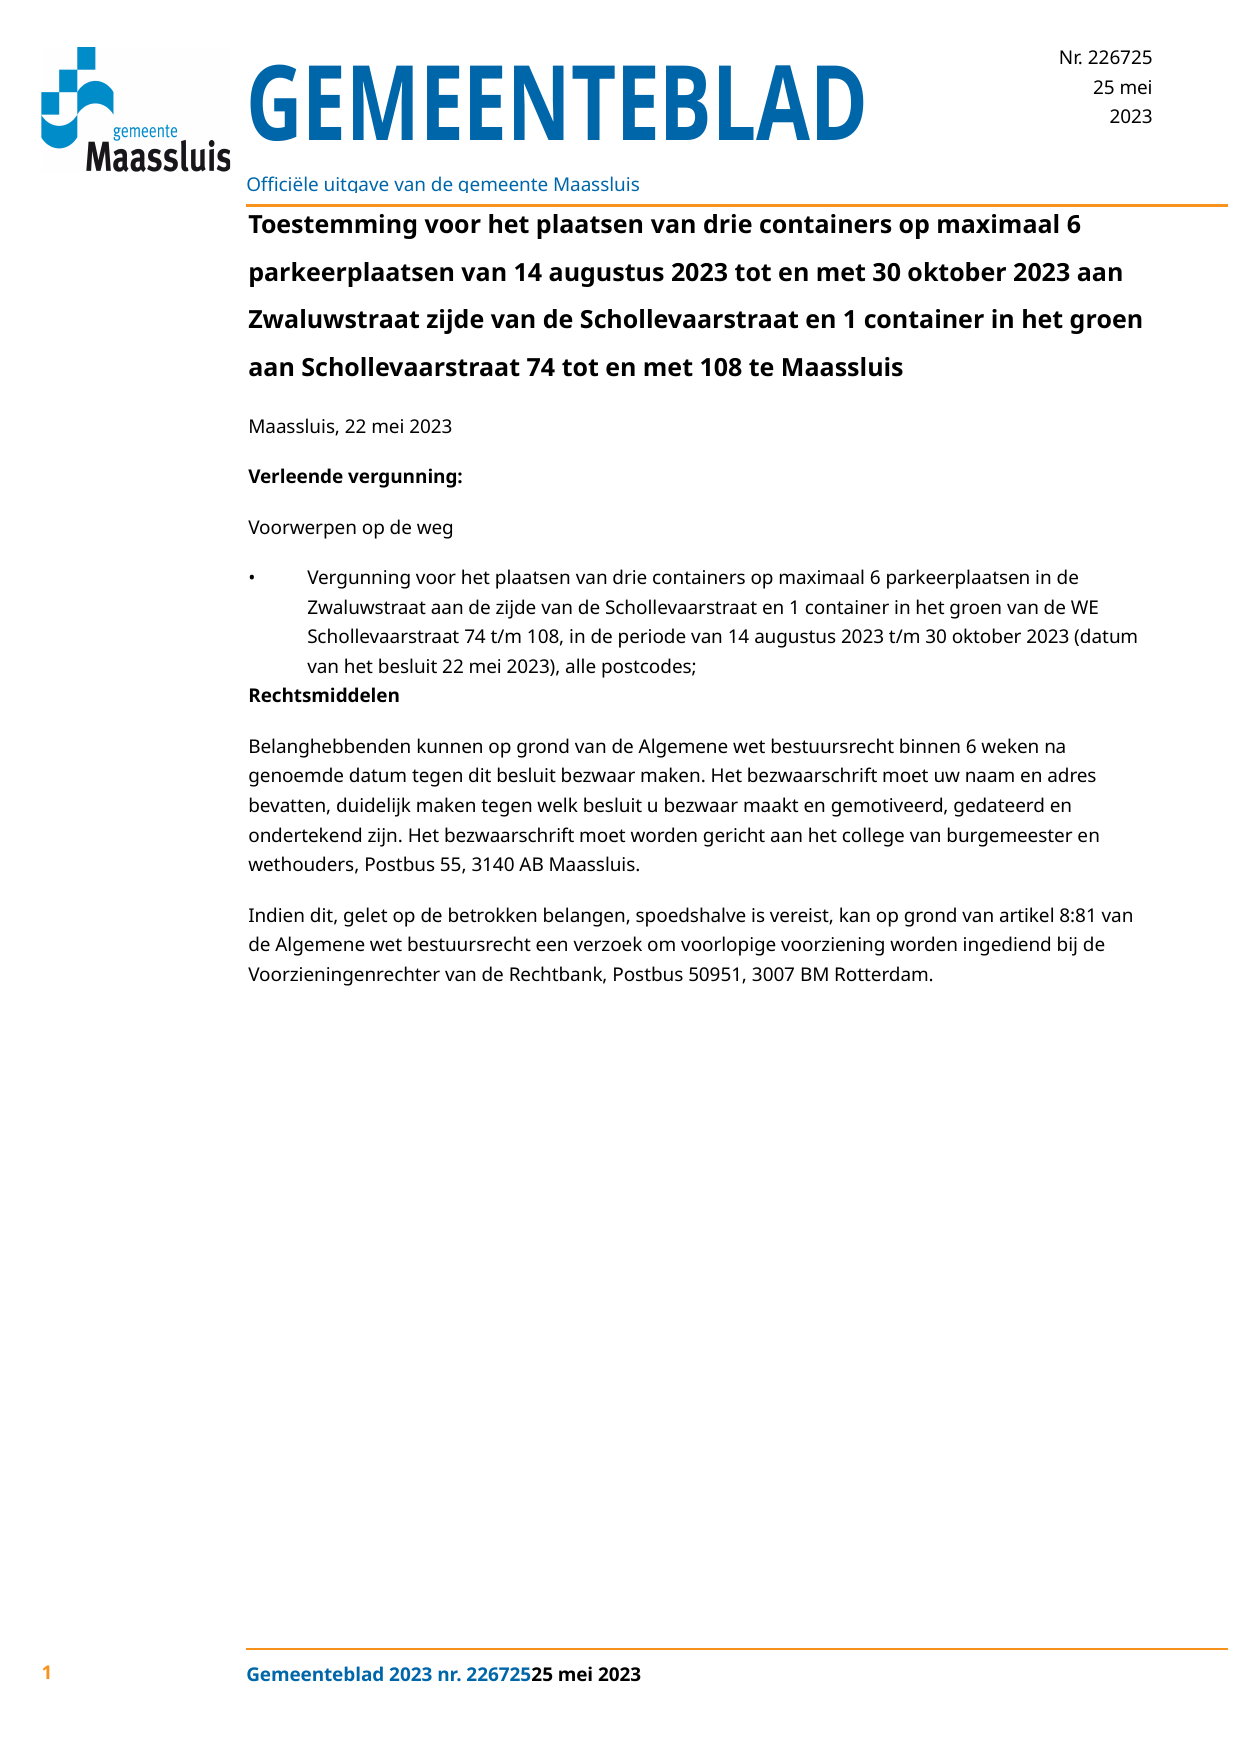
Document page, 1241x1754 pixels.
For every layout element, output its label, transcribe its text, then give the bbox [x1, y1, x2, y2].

text Rechtsmiddelen [248, 683, 1152, 708]
text Maassluis, 22 mei 2023 [248, 413, 1152, 439]
picture [41, 47, 231, 172]
text Toestemming voor het plaatsen van drie containers op maximaal 6 parkeerplaatsen van 14 augustus 2023 tot en met 30 oktober 2023 aan Zwaluwstraat zijde van de Schollevaarstraat en 1 container in het groen aan Schollevaarstraat 74 tot en met 108 te Maassluis [248, 207, 1152, 384]
list Vergunning voor het plaatsen van drie containers op maximaal 6 parkeerplaatsen in de Zwaluwstraat aan de zijde van de Schollevaarstraat en 1 container in het groen van de WE Schollevaarstraat 74 t/m 108, in de periode van 14 augustus 2023 t/m 30 oktober 2023 (datum van het besluit 22 mei 2023), alle postcodes; [248, 564, 1152, 679]
text Indien dit, gelet op de betrokken belangen, spoedshalve is vereist, kan op grond van artikel 8:81 van de Algemene wet bestuursrecht een verzoek om voorlopige voorziening worden ingediend bij de Voorzieningenrechter van de Rechtbank, Postbus 50951, 3007 BM Rotterdam. [248, 902, 1152, 987]
picture [41, 47, 77, 92]
text Belanghebbenden kunnen op grond van de Algemene wet bestuursrecht binnen 6 weken na genoemde datum tegen dit besluit bezwaar maken. Het bezwaarschrift moet uw naam en adres bevatten, duidelijk maken tegen welk besluit u bezwaar maakt en gemotiveerd, gedateerd en ondertekend zijn. Het bezwaarschrift moet worden gericht aan het college van burgemeester en wethouders, Postbus 55, 3140 AB Maassluis. [248, 733, 1152, 877]
text Voorwerpen op de weg [248, 514, 1152, 540]
text Verleende vergunning: [248, 463, 1152, 489]
